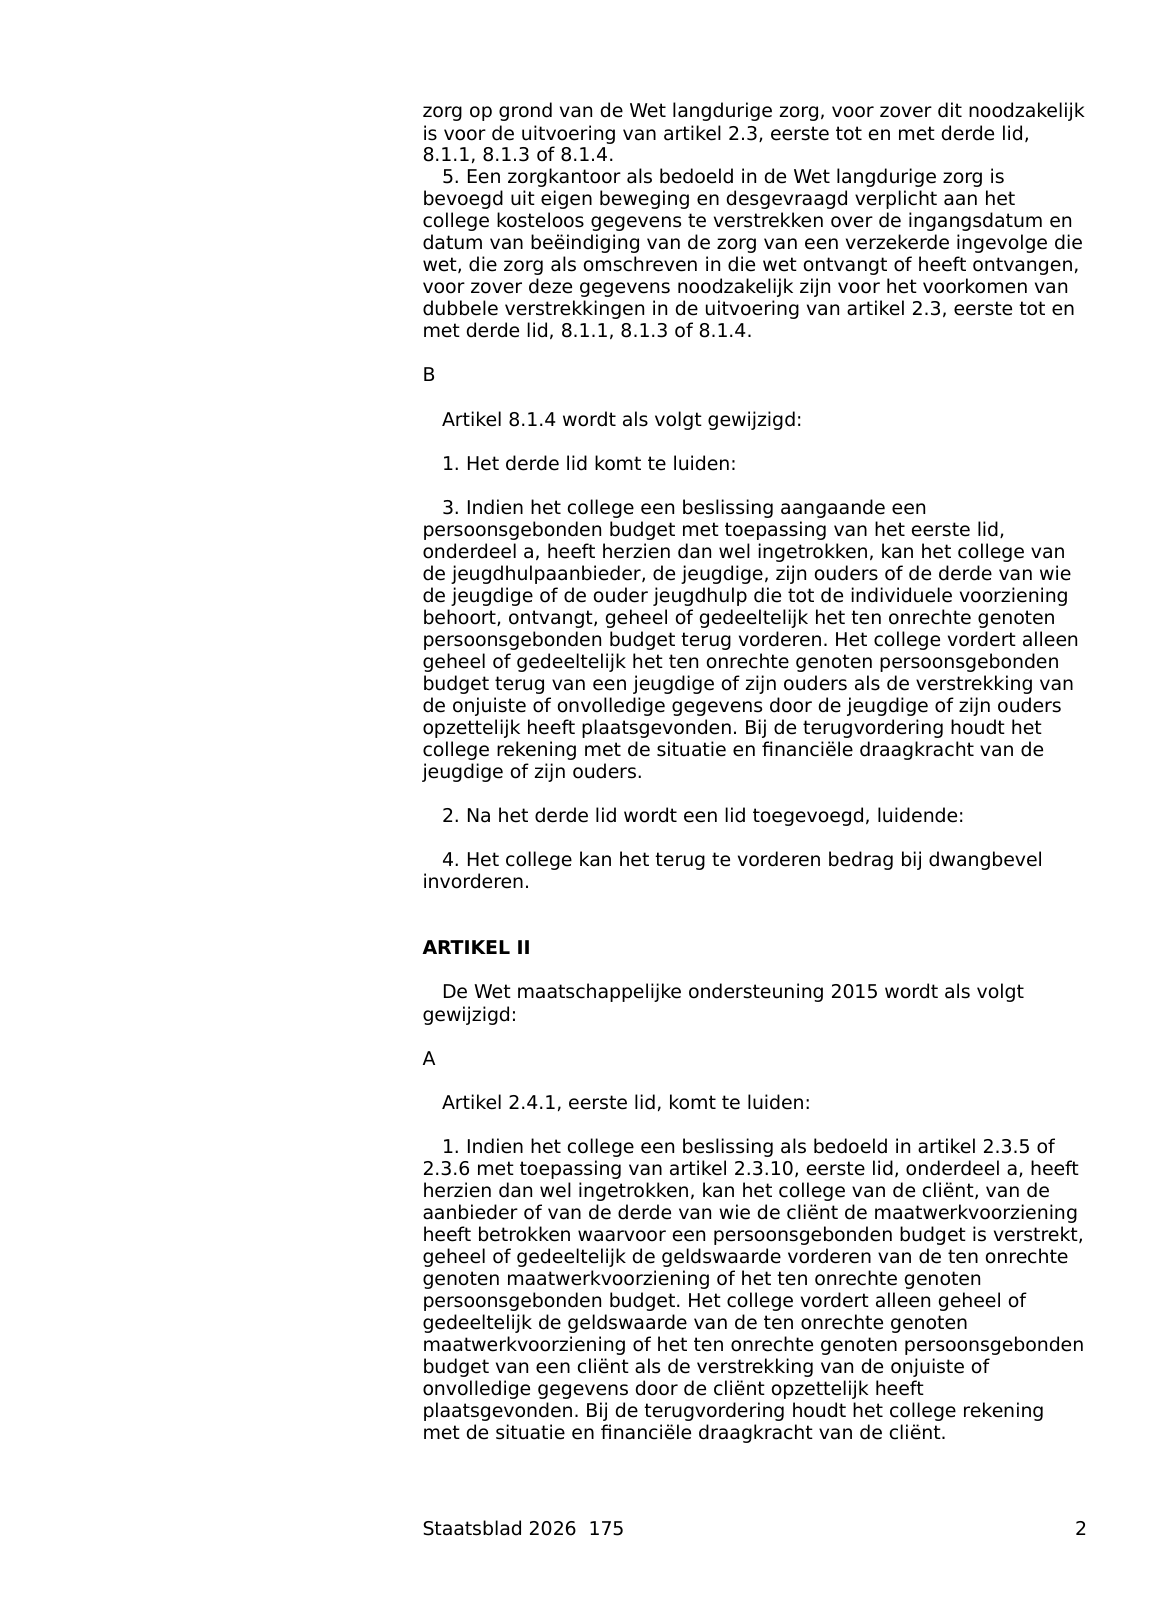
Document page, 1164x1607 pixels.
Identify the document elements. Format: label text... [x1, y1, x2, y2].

text Artikel 8.1.4 wordt als volgt gewijzigd: [422, 408, 1087, 431]
text 4. Het college kan het terug te vorderen bedrag bij dwangbevel invorderen. [422, 849, 1087, 893]
text Artikel 2.4.1, eerste lid, komt te luiden: [422, 1092, 1087, 1114]
text 5. Een zorgkantoor als bedoeld in de Wet langdurige zorg is bevoegd uit eigen beweging en desgevraagd verplicht aan het college kosteloos gegevens te verstrekken over de ingangsdatum en datum van beëindiging van de zorg van een verzekerde ingevolge die wet, die zorg als omschreven in die wet ontvangt of heeft ontvangen, voor zover deze gegevens noodzakelijk zijn voor het voorkomen van dubbele verstrekkingen in de uitvoering van artikel 2.3, eerste tot en met derde lid, 8.1.1, 8.1.3 of 8.1.4. [422, 166, 1087, 342]
text A [422, 1048, 1087, 1069]
text zorg op grond van de Wet langdurige zorg, voor zover dit noodzakelijk is voor de uitvoering van artikel 2.3, eerste tot en met derde lid, 8.1.1, 8.1.3 of 8.1.4. [422, 100, 1087, 166]
text 1. Indien het college een beslissing als bedoeld in artikel 2.3.5 of 2.3.6 met toepassing van artikel 2.3.10, eerste lid, onderdeel a, heeft herzien dan wel ingetrokken, kan het college van de cliënt, van de aanbieder of van de derde van wie de cliënt de maatwerkvoorziening heeft betrokken waarvoor een persoonsgebonden budget is verstrekt, geheel of gedeeltelijk de geldswaarde vorderen van de ten onrechte genoten maatwerkvoorziening of het ten onrechte genoten persoonsgebonden budget. Het college vordert alleen geheel of gedeeltelijk de geldswaarde van de ten onrechte genoten maatwerkvoorziening of het ten onrechte genoten persoonsgebonden budget van een cliënt als de verstrekking van de onjuiste of onvolledige gegevens door de cliënt opzettelijk heeft plaatsgevonden. Bij de terugvordering houdt het college rekening met de situatie en financiële draagkracht van de cliënt. [422, 1136, 1087, 1444]
text 3. Indien het college een beslissing aangaande een persoonsgebonden budget met toepassing van het eerste lid, onderdeel a, heeft herzien dan wel ingetrokken, kan het college van de jeugdhulpaanbieder, de jeugdige, zijn ouders of de derde van wie de jeugdige of de ouder jeugdhulp die tot de individuele voorziening behoort, ontvangt, geheel of gedeeltelijk het ten onrechte genoten persoonsgebonden budget terug vorderen. Het college vordert alleen geheel of gedeeltelijk het ten onrechte genoten persoonsgebonden budget terug van een jeugdige of zijn ouders als de verstrekking van de onjuiste of onvolledige gegevens door de jeugdige of zijn ouders opzettelijk heeft plaatsgevonden. Bij de terugvordering houdt het college rekening met de situatie en financiële draagkracht van de jeugdige of zijn ouders. [422, 497, 1087, 783]
text 1. Het derde lid komt te luiden: [422, 453, 1087, 475]
text De Wet maatschappelijke ondersteuning 2015 wordt als volgt gewijzigd: [422, 981, 1087, 1025]
text 2. Na het derde lid wordt een lid toegevoegd, luidende: [422, 805, 1087, 827]
subtitle ARTIKEL II [422, 937, 1087, 959]
text B [422, 364, 1087, 386]
